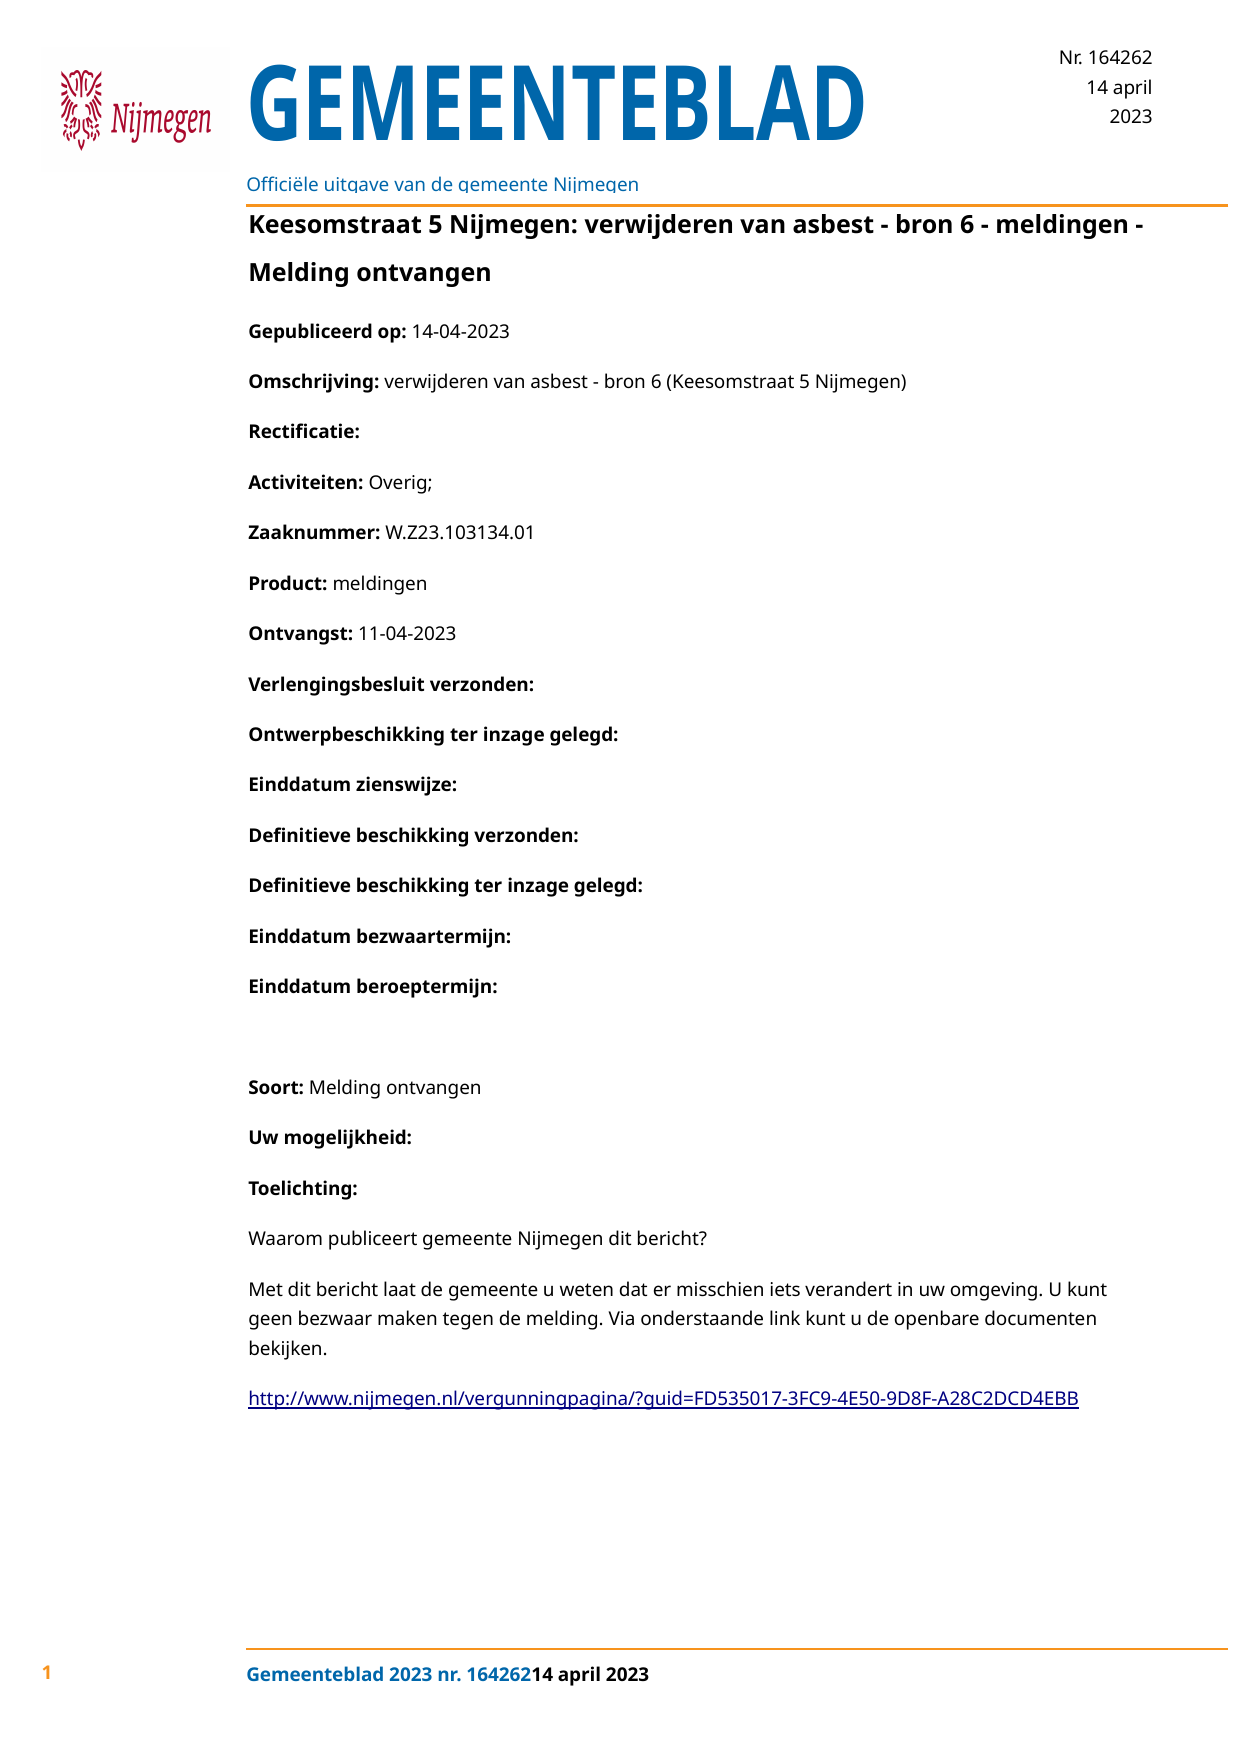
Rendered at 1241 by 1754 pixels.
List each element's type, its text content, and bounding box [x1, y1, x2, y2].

text Einddatum zienswijze: [248, 772, 1152, 797]
text Omschrijving: verwijderen van asbest - bron 6 (Keesomstraat 5 Nijmegen) [248, 368, 1152, 394]
text Rectificatie: [248, 419, 1152, 444]
text Zaaknummer: W.Z23.103134.01 [248, 519, 1152, 545]
text Toelichting: [248, 1175, 1152, 1201]
text Ontwerpbeschikking ter inzage gelegd: [248, 721, 1152, 747]
text Verlengingsbesluit verzonden: [248, 671, 1152, 697]
text Definitieve beschikking verzonden: [248, 822, 1152, 848]
text Einddatum beroeptermijn: [248, 973, 1152, 999]
text Gepubliceerd op: 14-04-2023 [248, 318, 1152, 344]
text Met dit bericht laat de gemeente u weten dat er misschien iets verandert in uw omgeving. U kunt geen bezwaar maken tegen de melding. Via onderstaande link kunt u de openbare documenten bekijken. [248, 1276, 1152, 1361]
text Ontvangst: 11-04-2023 [248, 620, 1152, 646]
text Definitieve beschikking ter inzage gelegd: [248, 872, 1152, 898]
text Uw mogelijkheid: [248, 1124, 1152, 1150]
text Keesomstraat 5 Nijmegen: verwijderen van asbest - bron 6 - meldingen - Melding ontvangen [248, 207, 1152, 288]
text Soort: Melding ontvangen [248, 1074, 1152, 1100]
text Waarom publiceert gemeente Nijmegen dit bericht? [248, 1225, 1152, 1251]
text Activiteiten: Overig; [248, 469, 1152, 495]
text Product: meldingen [248, 570, 1152, 596]
picture [41, 47, 231, 172]
text Einddatum bezwaartermijn: [248, 923, 1152, 949]
text http://www.nijmegen.nl/vergunningpagina/?guid=FD535017-3FC9-4E50-9D8F-A28C2DCD4EBB [248, 1385, 1152, 1411]
